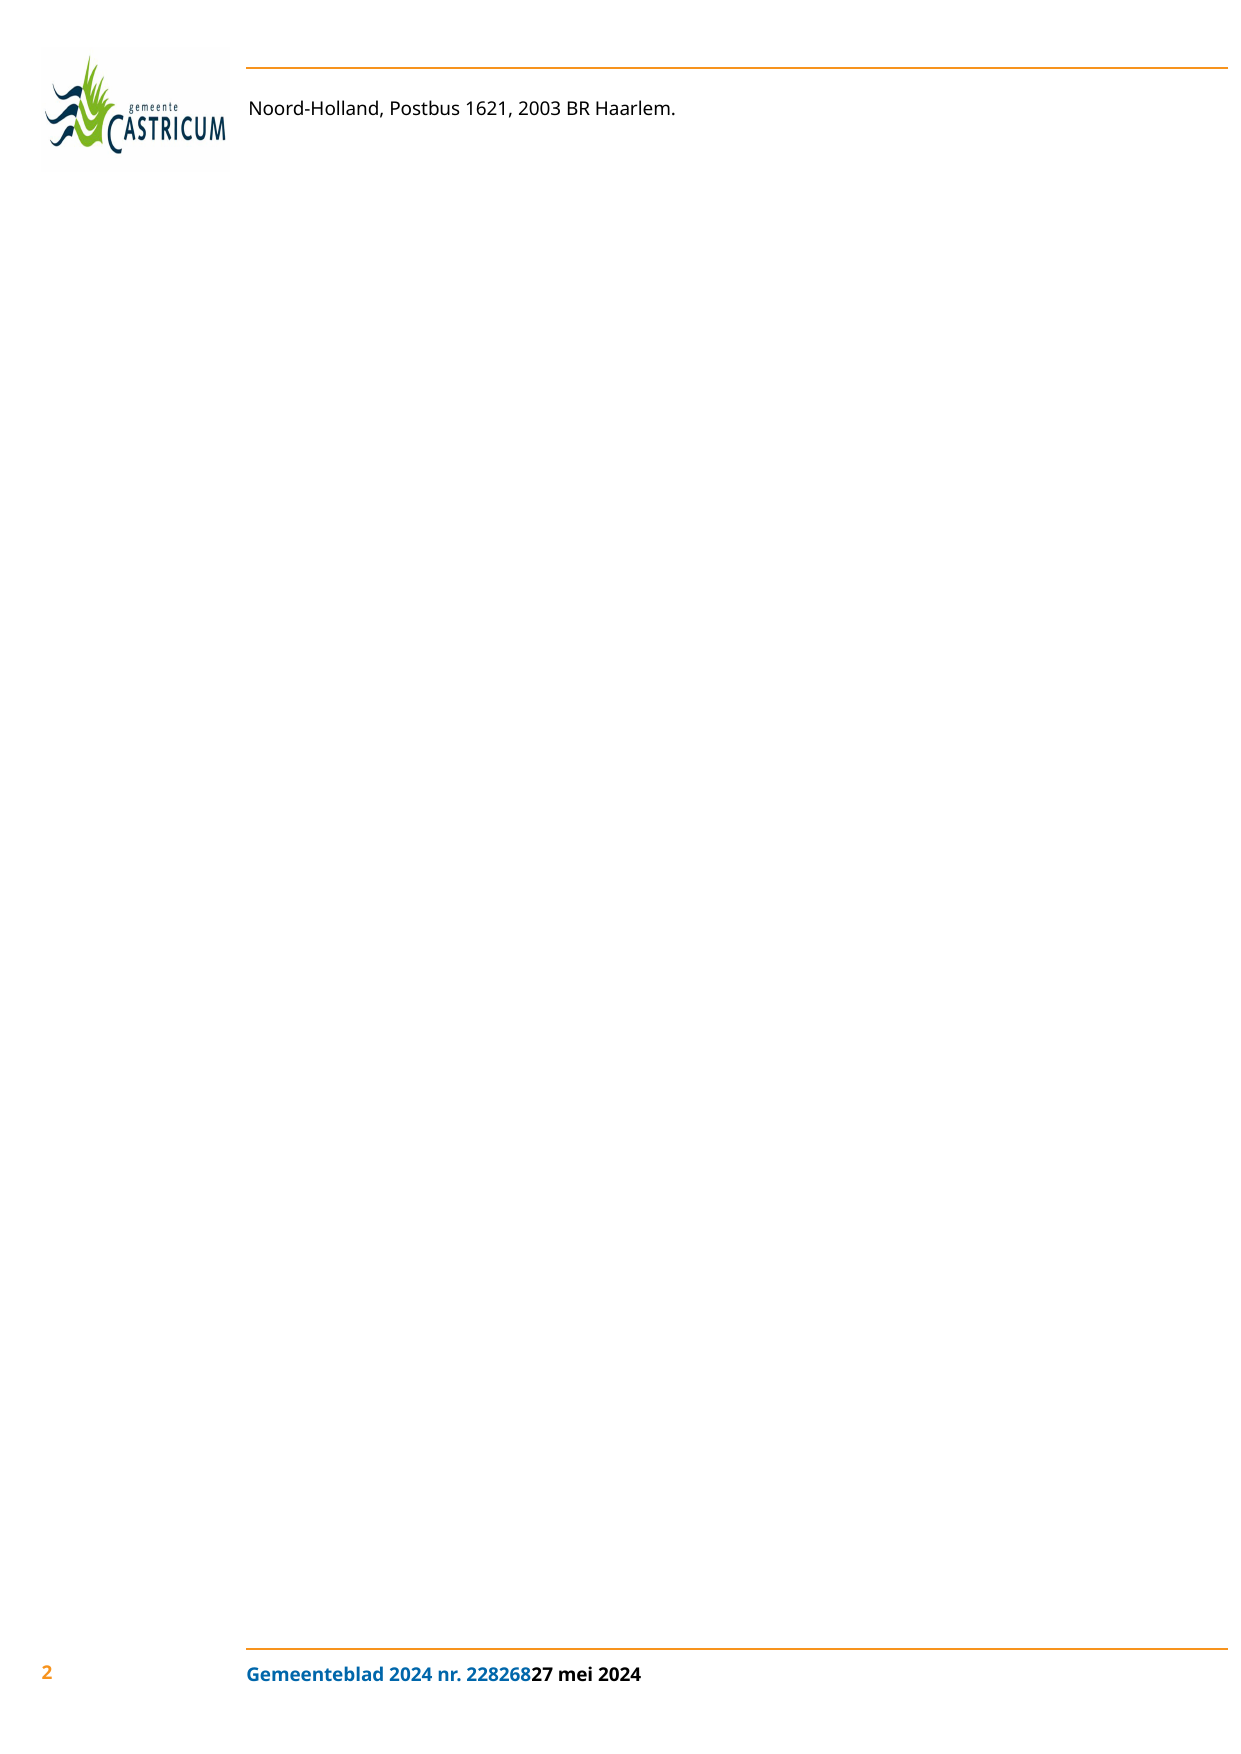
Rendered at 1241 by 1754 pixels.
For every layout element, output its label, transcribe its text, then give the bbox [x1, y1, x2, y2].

text Noord-Holland, Postbus 1621, 2003 BR Haarlem. [248, 95, 1152, 121]
picture [41, 47, 231, 172]
